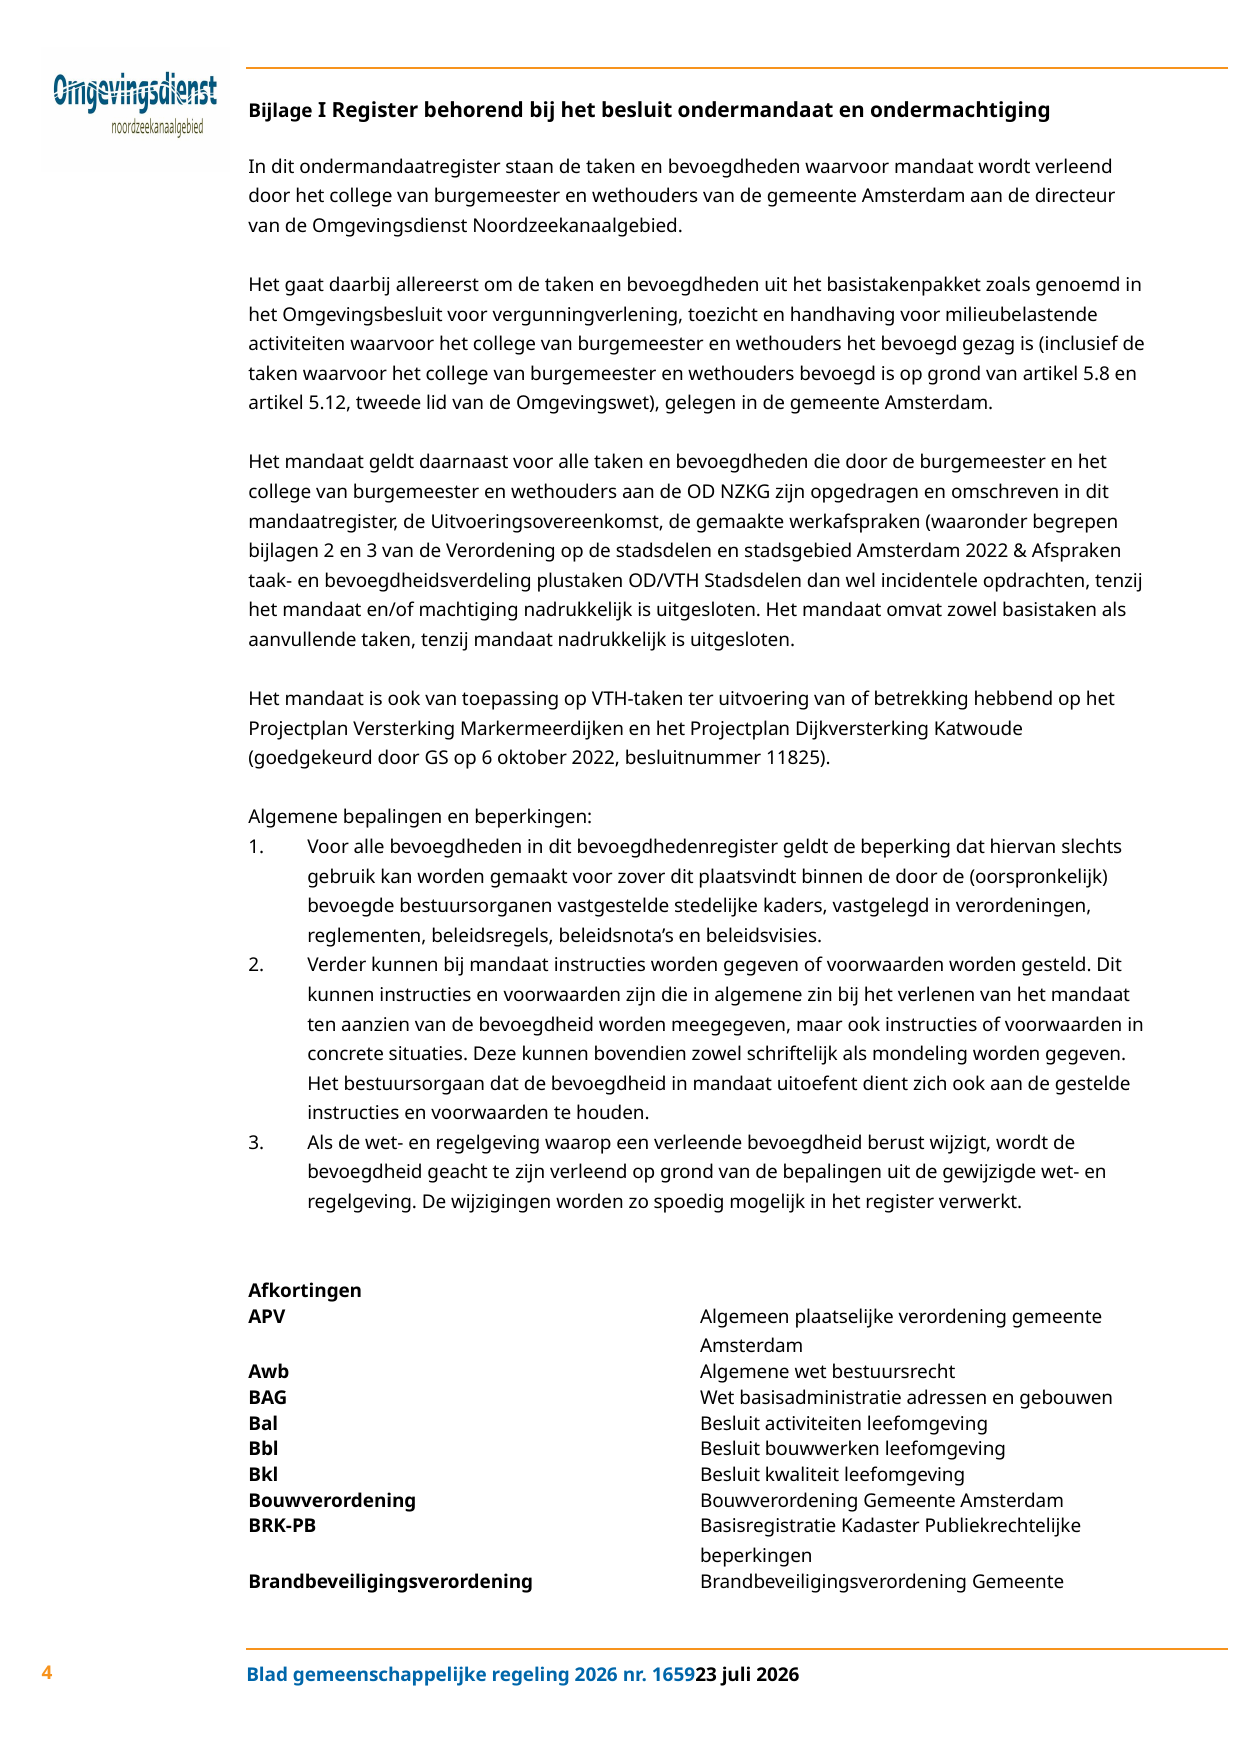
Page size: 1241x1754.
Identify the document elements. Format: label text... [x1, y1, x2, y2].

table_cell Bal [248, 1410, 700, 1435]
table_cell Besluit kwaliteit leefomgeving [700, 1461, 1152, 1487]
table_cell Bouwverordening Gemeente Amsterdam [700, 1487, 1152, 1513]
table_cell Awb [248, 1358, 700, 1384]
text Het mandaat geldt daarnaast voor alle taken en bevoegdheden die door de burgemeester en het college van burgemeester en wethouders aan de OD NZKG zijn opgedragen en omschreven in dit mandaatregister, de Uitvoeringsovereenkomst, de gemaakte werkafspraken (waaronder begrepen bijlagen 2 en 3 van de Verordening op de stadsdelen en stadsgebied Amsterdam 2022 & Afspraken taak- en bevoegdheidsverdeling plustaken OD/VTH Stadsdelen dan wel incidentele opdrachten, tenzij het mandaat en/of machtiging nadrukkelijk is uitgesloten. Het mandaat omvat zowel basistaken als aanvullende taken, tenzij mandaat nadrukkelijk is uitgesloten. [248, 449, 1152, 652]
table_cell Bouwverordening [248, 1487, 700, 1513]
list Verder kunnen bij mandaat instructies worden gegeven of voorwaarden worden gesteld. Dit kunnen instructies en voorwaarden zijn die in algemene zin bij het verlenen van het mandaat ten aanzien van de bevoegdheid worden meegegeven, maar ook instructies of voorwaarden in concrete situaties. Deze kunnen bovendien zowel schriftelijk als mondeling worden gegeven. Het bestuursorgaan dat de bevoegdheid in mandaat uitoefent dient zich ook aan de gestelde instructies en voorwaarden te houden. [248, 952, 1152, 1125]
text Het gaat daarbij allereerst om de taken en bevoegdheden uit het basistakenpakket zoals genoemd in het Omgevingsbesluit voor vergunningverlening, toezicht en handhaving voor milieubelastende activiteiten waarvoor het college van burgemeester en wethouders het bevoegd gezag is (inclusief de taken waarvoor het college van burgemeester en wethouders bevoegd is op grond van artikel 5.8 en artikel 5.12, tweede lid van de Omgevingswet), gelegen in de gemeente Amsterdam. [248, 271, 1152, 415]
table_cell Bkl [248, 1461, 700, 1487]
table_cell Algemene wet bestuursrecht [700, 1358, 1152, 1384]
text Bijlage I Register behorend bij het besluit ondermandaat en ondermachtiging [248, 95, 1152, 123]
table_cell Besluit activiteiten leefomgeving [700, 1410, 1152, 1435]
table_cell Wet basisadministratie adressen en gebouwen [700, 1384, 1152, 1410]
table_cell APV [248, 1303, 700, 1358]
table_header [700, 1277, 1152, 1303]
list Voor alle bevoegdheden in dit bevoegdhedenregister geldt de beperking dat hiervan slechts gebruik kan worden gemaakt voor zover dit plaatsvindt binnen de door de (oorspronkelijk) bevoegde bestuursorganen vastgestelde stedelijke kaders, vastgelegd in verordeningen, reglementen, beleidsregels, beleidsnota’s en beleidsvisies. [248, 833, 1152, 948]
table_cell Brandbeveiligingsverordening [248, 1568, 700, 1594]
table_cell Bbl [248, 1435, 700, 1461]
table_header Afkortingen [248, 1277, 700, 1303]
picture [41, 47, 231, 172]
table_cell Brandbeveiligingsverordening Gemeente [700, 1568, 1152, 1594]
table_cell Algemeen plaatselijke verordening gemeente Amsterdam [700, 1303, 1152, 1358]
text Het mandaat is ook van toepassing op VTH-taken ter uitvoering van of betrekking hebbend op het Projectplan Versterking Markermeerdijken en het Projectplan Dijkversterking Katwoude (goedgekeurd door GS op 6 oktober 2022, besluitnummer 11825). [248, 685, 1152, 770]
table_cell Basisregistratie Kadaster Publiekrechtelijke beperkingen [700, 1513, 1152, 1568]
table_cell BRK-PB [248, 1513, 700, 1568]
table_cell BAG [248, 1384, 700, 1410]
table_cell Besluit bouwwerken leefomgeving [700, 1435, 1152, 1461]
text Algemene bepalingen en beperkingen: [248, 804, 1152, 829]
list Als de wet- en regelgeving waarop een verleende bevoegdheid berust wijzigt, wordt de bevoegdheid geacht te zijn verleend op grond van de bepalingen uit de gewijzigde wet- en regelgeving. De wijzigingen worden zo spoedig mogelijk in het register verwerkt. [248, 1129, 1152, 1214]
text In dit ondermandaatregister staan de taken en bevoegdheden waarvoor mandaat wordt verleend door het college van burgemeester en wethouders van de gemeente Amsterdam aan de directeur van de Omgevingsdienst Noordzeekanaalgebied. [248, 153, 1152, 238]
